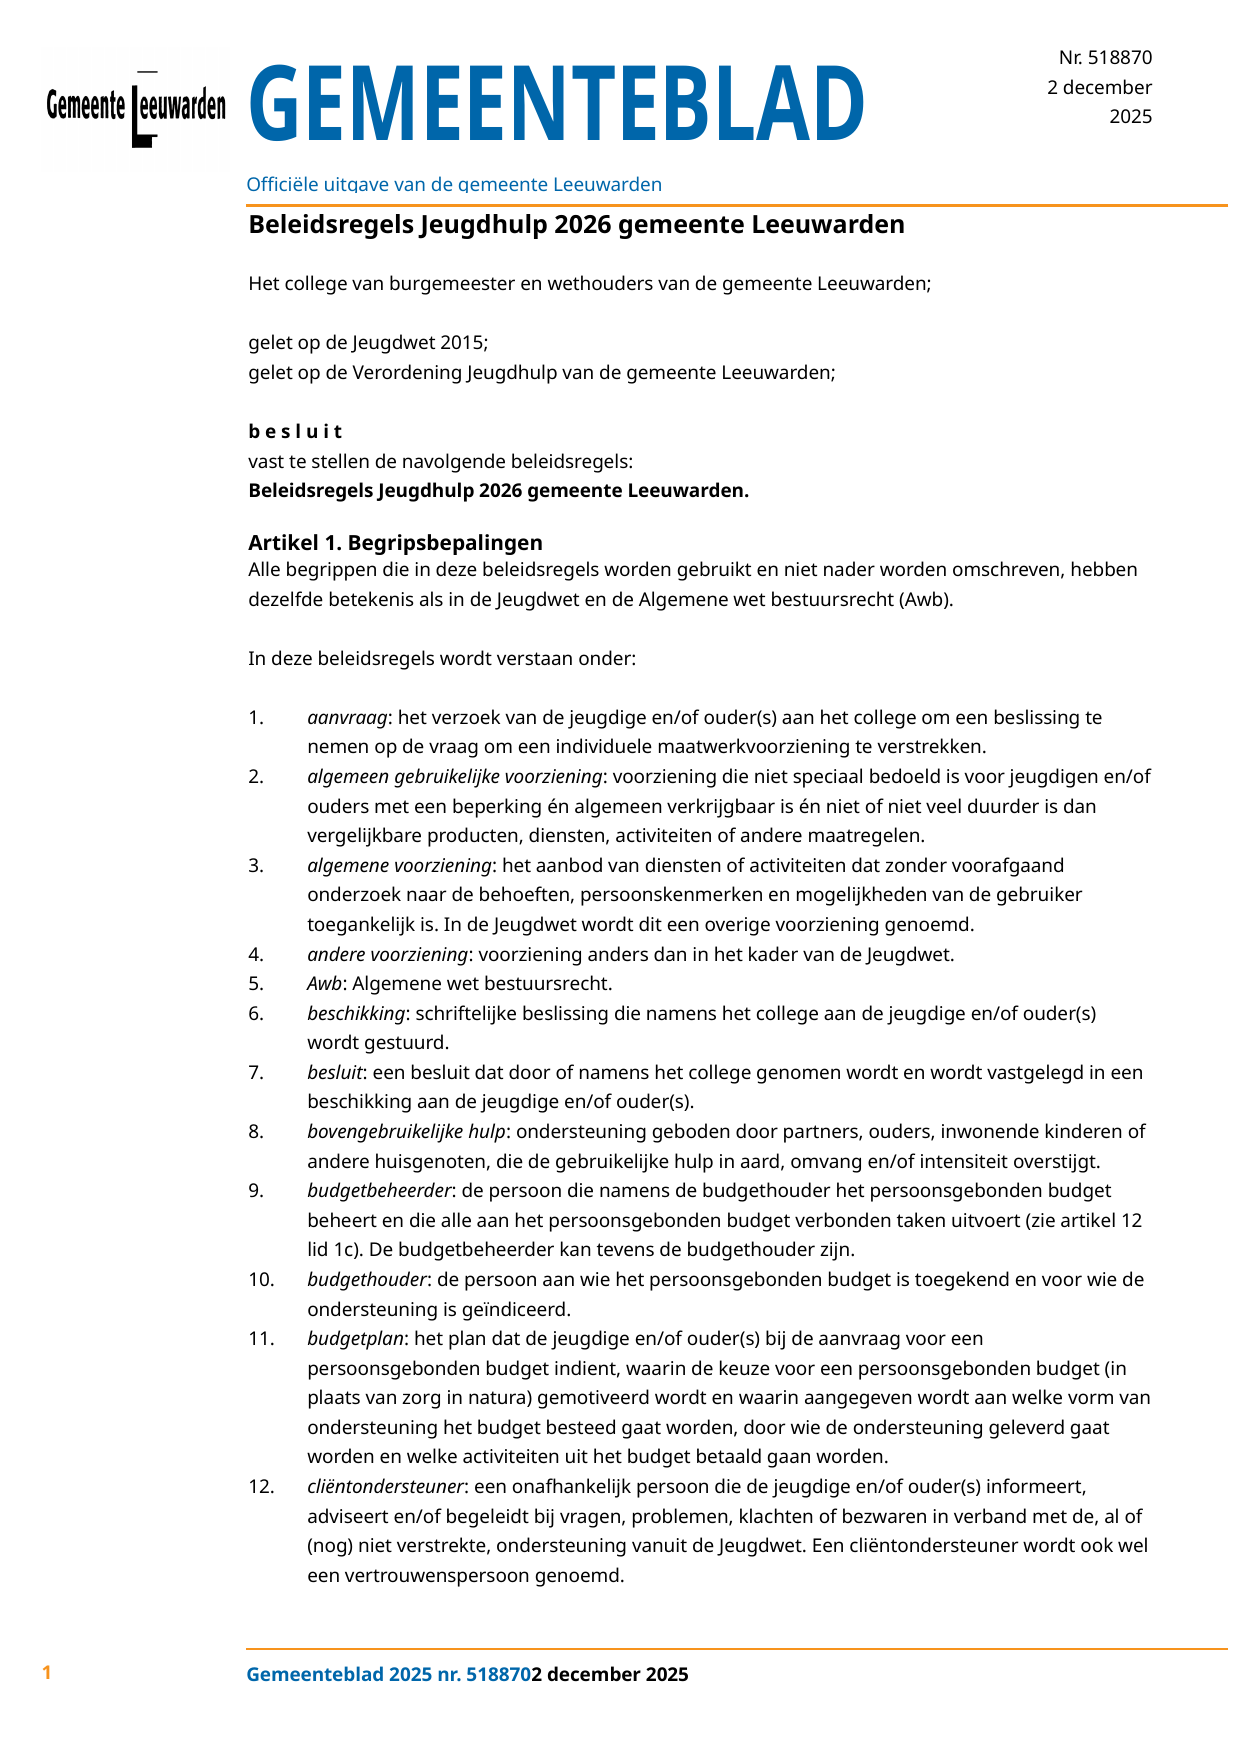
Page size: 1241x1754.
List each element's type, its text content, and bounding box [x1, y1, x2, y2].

text In deze beleidsregels wordt verstaan onder: [248, 645, 1152, 671]
text Beleidsregels Jeugdhulp 2026 gemeente Leeuwarden. [248, 477, 1152, 503]
text gelet op de Jeugdwet 2015; [248, 329, 1152, 355]
list algemene voorziening: het aanbod van diensten of activiteiten dat zonder voorafgaand onderzoek naar de behoeften, persoonskenmerken en mogelijkheden van de gebruiker toegankelijk is. In de Jeugdwet wordt dit een overige voorziening genoemd. [248, 852, 1152, 937]
text Alle begrippen die in deze beleidsregels worden gebruikt en niet nader worden omschreven, hebben dezelfde betekenis als in de Jeugdwet en de Algemene wet bestuursrecht (Awb). [248, 556, 1152, 612]
text vast te stellen de navolgende beleidsregels: [248, 448, 1152, 473]
text Beleidsregels Jeugdhulp 2026 gemeente Leeuwarden [248, 207, 1152, 241]
list cliëntondersteuner: een onafhankelijk persoon die de jeugdige en/of ouder(s) informeert, adviseert en/of begeleidt bij vragen, problemen, klachten of bezwaren in verband met de, al of (nog) niet verstrekte, ondersteuning vanuit de Jeugdwet. Een cliëntondersteuner wordt ook wel een vertrouwenspersoon genoemd. [248, 1473, 1152, 1588]
list budgethouder: de persoon aan wie het persoonsgebonden budget is toegekend en voor wie de ondersteuning is geïndiceerd. [248, 1266, 1152, 1322]
list bovengebruikelijke hulp: ondersteuning geboden door partners, ouders, inwonende kinderen of andere huisgenoten, die de gebruikelijke hulp in aard, omvang en/of intensiteit overstijgt. [248, 1118, 1152, 1174]
text gelet op de Verordening Jeugdhulp van de gemeente Leeuwarden; [248, 359, 1152, 385]
list budgetplan: het plan dat de jeugdige en/of ouder(s) bij de aanvraag voor een persoonsgebonden budget indient, waarin de keuze voor een persoonsgebonden budget (in plaats van zorg in natura) gemotiveerd wordt en waarin aangegeven wordt aan welke vorm van ondersteuning het budget besteed gaat worden, door wie de ondersteuning geleverd gaat worden en welke activiteiten uit het budget betaald gaan worden. [248, 1325, 1152, 1469]
text Artikel 1. Begripsbepalingen [248, 528, 1152, 556]
text Het college van burgemeester en wethouders van de gemeente Leeuwarden; [248, 270, 1152, 296]
list beschikking: schriftelijke beslissing die namens het college aan de jeugdige en/of ouder(s) wordt gestuurd. [248, 1000, 1152, 1055]
list andere voorziening: voorziening anders dan in het kader van de Jeugdwet. [248, 941, 1152, 967]
list budgetbeheerder: de persoon die namens de budgethouder het persoonsgebonden budget beheert en die alle aan het persoonsgebonden budget verbonden taken uitvoert (zie artikel 12 lid 1c). De budgetbeheerder kan tevens de budgethouder zijn. [248, 1177, 1152, 1262]
list Awb: Algemene wet bestuursrecht. [248, 970, 1152, 996]
list algemeen gebruikelijke voorziening: voorziening die niet speciaal bedoeld is voor jeugdigen en/of ouders met een beperking én algemeen verkrijgbaar is én niet of niet veel duurder is dan vergelijkbare producten, diensten, activiteiten of andere maatregelen. [248, 763, 1152, 848]
text b e s l u i t [248, 418, 1152, 444]
list besluit: een besluit dat door of namens het college genomen wordt en wordt vastgelegd in een beschikking aan de jeugdige en/of ouder(s). [248, 1059, 1152, 1114]
picture [41, 47, 231, 172]
list aanvraag: het verzoek van de jeugdige en/of ouder(s) aan het college om een beslissing te nemen op de vraag om een individuele maatwerkvoorziening te verstrekken. [248, 704, 1152, 759]
